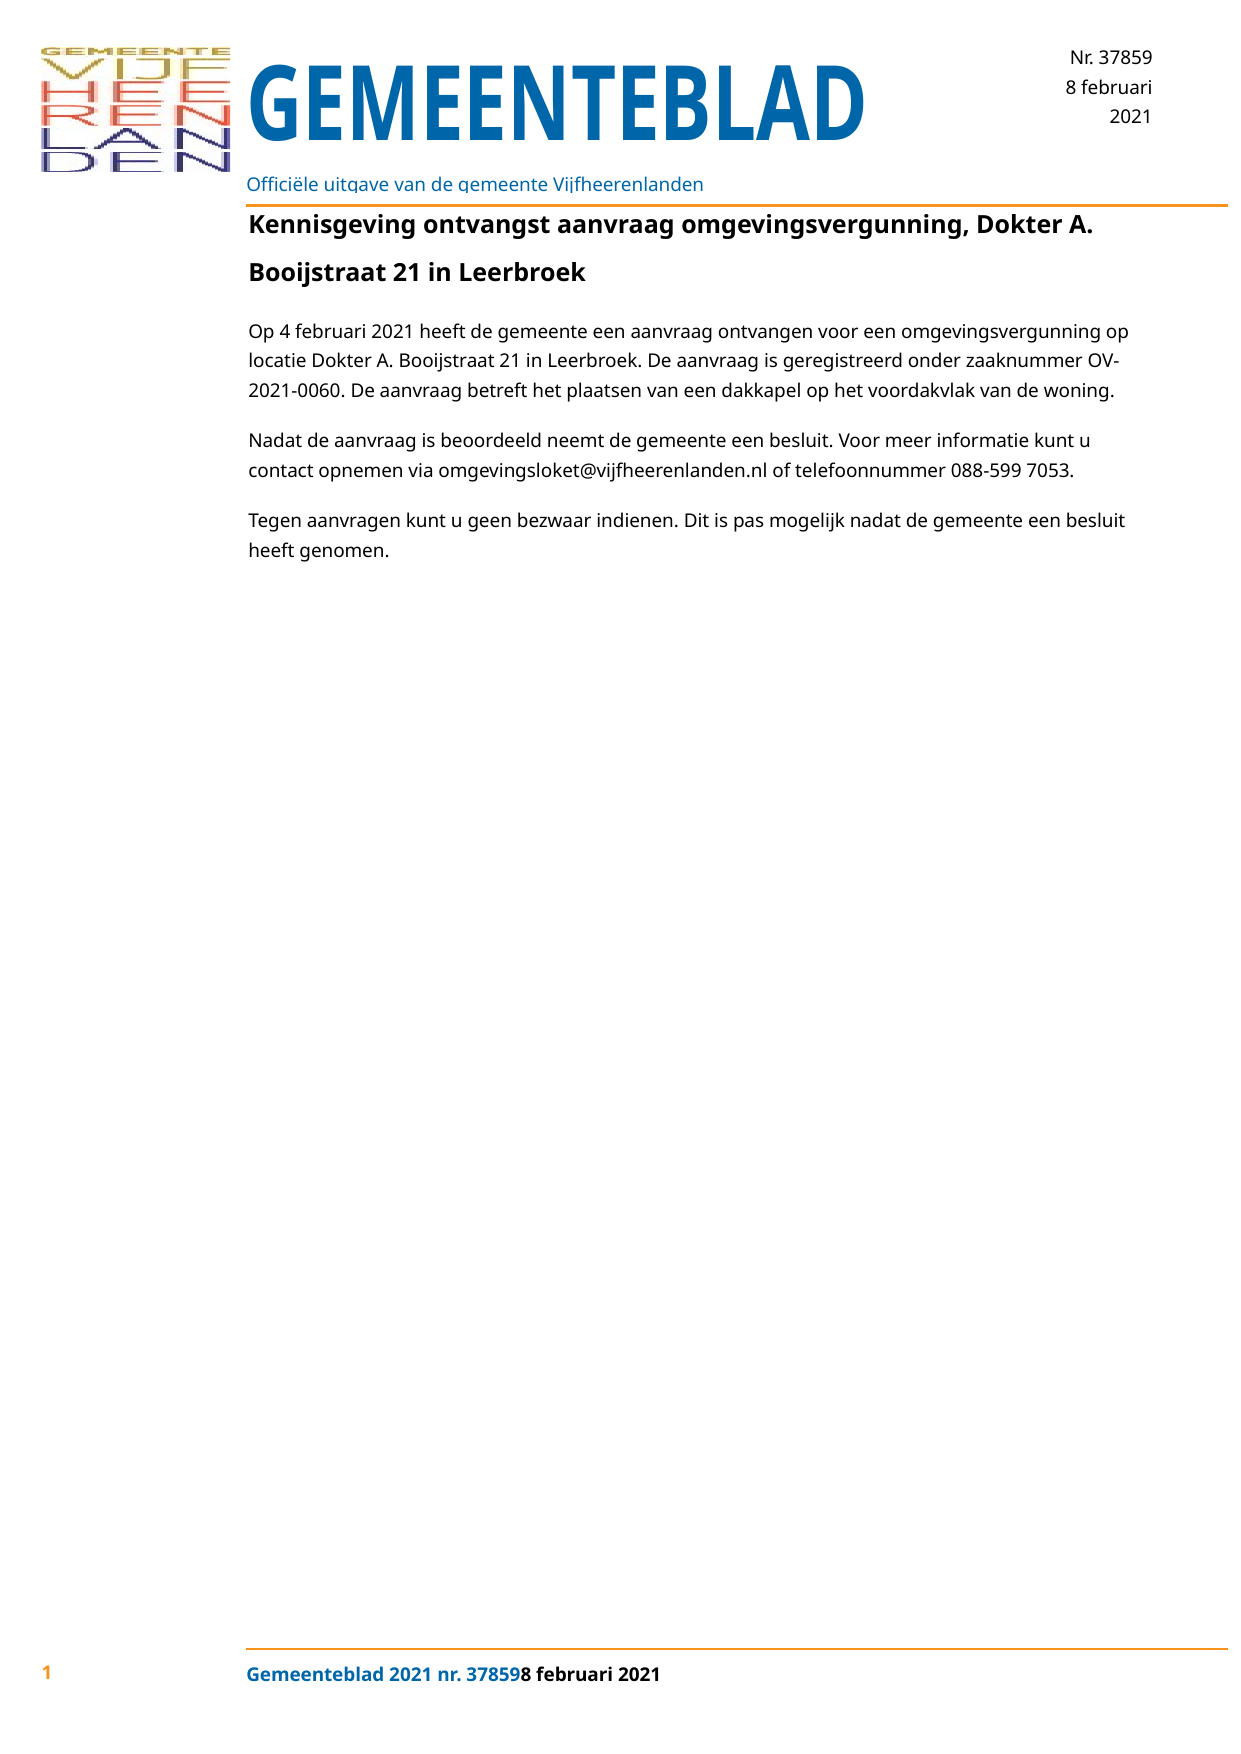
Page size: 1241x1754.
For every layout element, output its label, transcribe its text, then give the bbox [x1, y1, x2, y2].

text Op 4 februari 2021 heeft de gemeente een aanvraag ontvangen voor een omgevingsvergunning op locatie Dokter A. Booijstraat 21 in Leerbroek. De aanvraag is geregistreerd onder zaaknummer OV-2021-0060. De aanvraag betreft het plaatsen van een dakkapel op het voordakvlak van de woning. [248, 318, 1152, 403]
text Tegen aanvragen kunt u geen bezwaar indienen. Dit is pas mogelijk nadat de gemeente een besluit heeft genomen. [248, 507, 1152, 563]
picture [41, 47, 231, 172]
text Nadat de aanvraag is beoordeeld neemt de gemeente een besluit. Voor meer informatie kunt u contact opnemen via omgevingsloket@vijfheerenlanden.nl of telefoonnummer 088-599 7053. [248, 427, 1152, 483]
text Kennisgeving ontvangst aanvraag omgevingsvergunning, Dokter A. Booijstraat 21 in Leerbroek [248, 207, 1152, 288]
